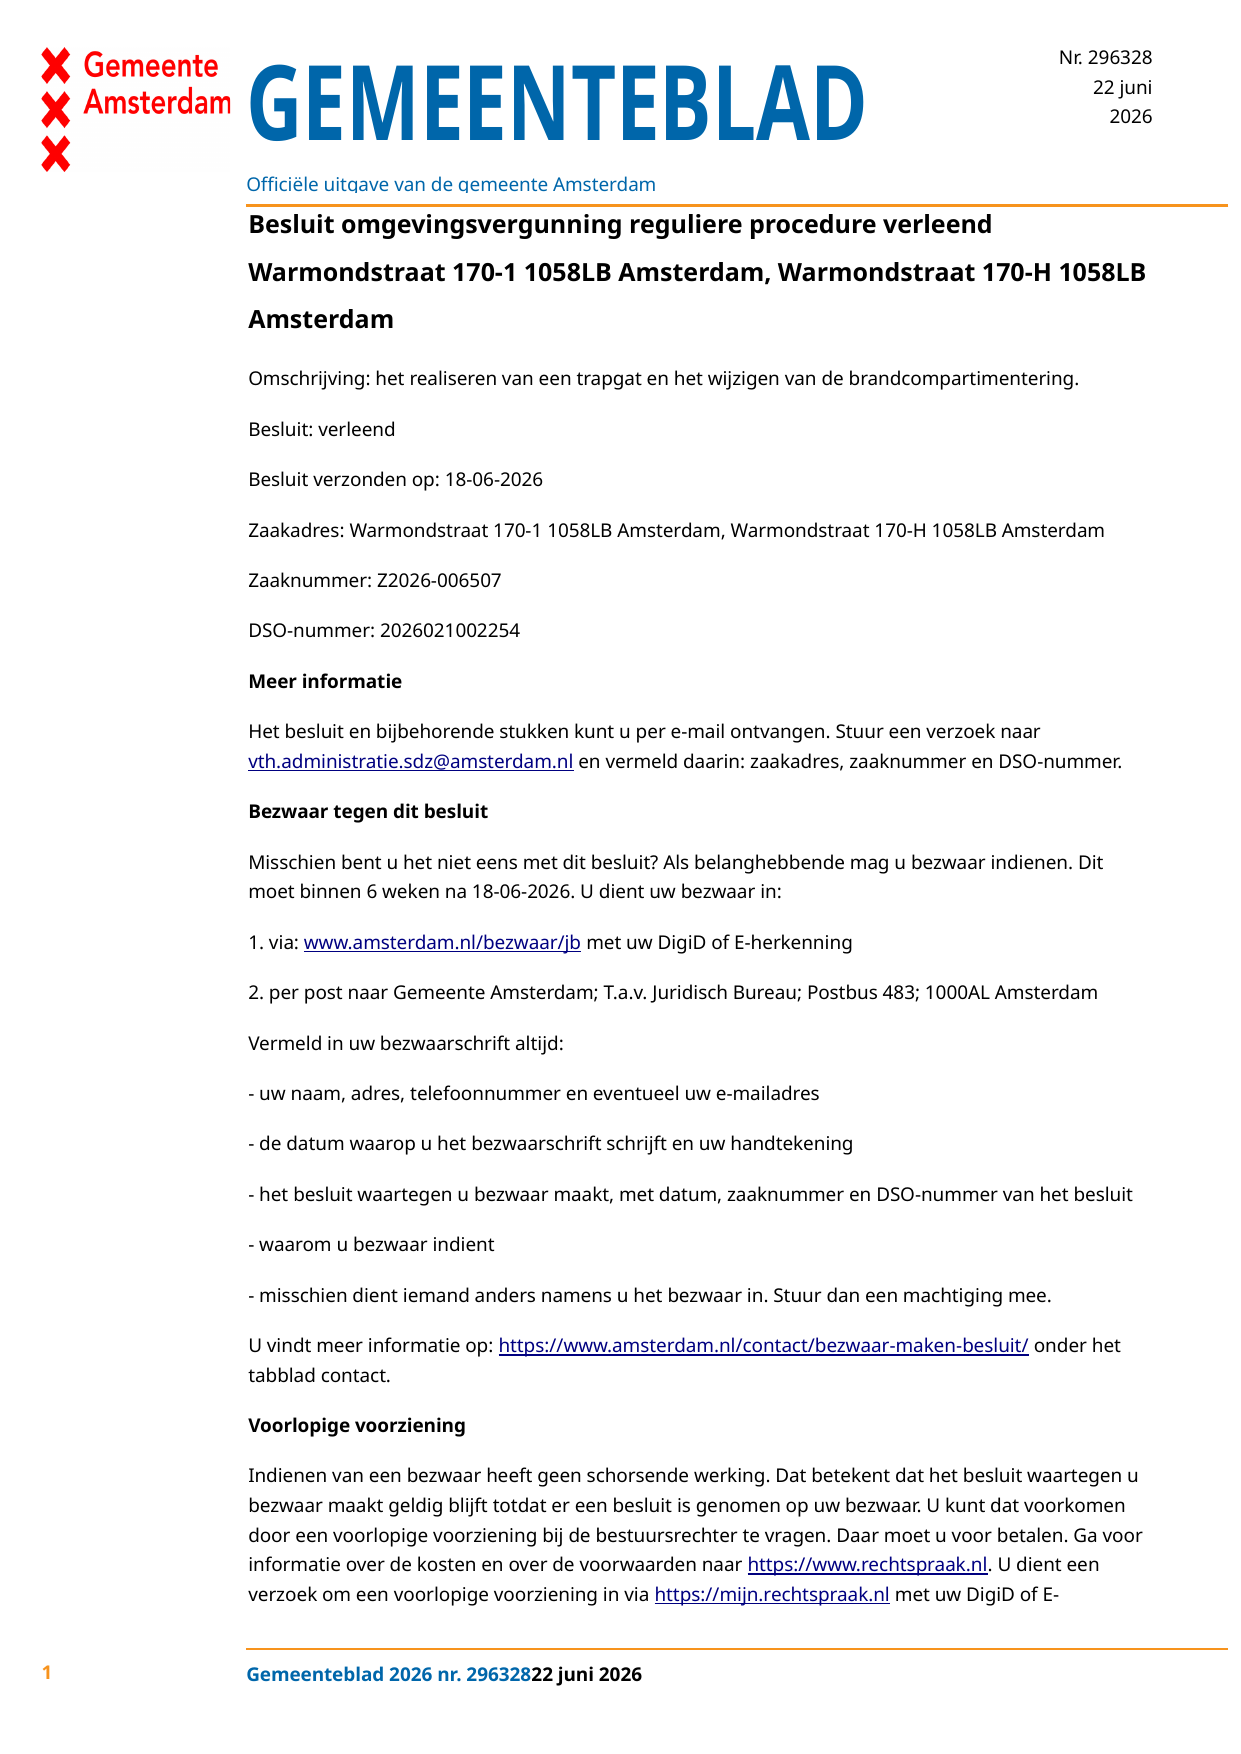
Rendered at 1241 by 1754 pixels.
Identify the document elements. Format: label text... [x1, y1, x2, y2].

text Besluit verzonden op: 18-06-2026 [248, 466, 1152, 492]
text Meer informatie [248, 668, 1152, 694]
text - de datum waarop u het bezwaarschrift schrijft en uw handtekening [248, 1131, 1152, 1156]
text 1. via: www.amsterdam.nl/bezwaar/jb met uw DigiD of E-herkenning [248, 929, 1152, 954]
text - het besluit waartegen u bezwaar maakt, met datum, zaaknummer en DSO-nummer van het besluit [248, 1181, 1152, 1207]
text Vermeld in uw bezwaarschrift altijd: [248, 1030, 1152, 1055]
text Besluit: verleend [248, 416, 1152, 442]
text Het besluit en bijbehorende stukken kunt u per e-mail ontvangen. Stuur een verzoek naar vth.administratie.sdz@amsterdam.nl en vermeld daarin: zaakadres, zaaknummer en DSO-nummer. [248, 718, 1152, 774]
text Bezwaar tegen dit besluit [248, 798, 1152, 824]
text 2. per post naar Gemeente Amsterdam; T.a.v. Juridisch Bureau; Postbus 483; 1000AL Amsterdam [248, 979, 1152, 1005]
text Misschien bent u het niet eens met dit besluit? Als belanghebbende mag u bezwaar indienen. Dit moet binnen 6 weken na 18-06-2026. U dient uw bezwaar in: [248, 849, 1152, 904]
text DSO-nummer: 2026021002254 [248, 618, 1152, 643]
text Omschrijving: het realiseren van een trapgat en het wijzigen van de brandcompartimentering. [248, 366, 1152, 391]
text Zaakadres: Warmondstraat 170-1 1058LB Amsterdam, Warmondstraat 170-H 1058LB Amsterdam [248, 517, 1152, 542]
text Indienen van een bezwaar heeft geen schorsende werking. Dat betekent dat het besluit waartegen u bezwaar maakt geldig blijft totdat er een besluit is genomen op uw bezwaar. U kunt dat voorkomen door een voorlopige voorziening bij de bestuursrechter te vragen. Daar moet u voor betalen. Ga voor informatie over de kosten en over de voorwaarden naar https://www.rechtspraak.nl. U dient een verzoek om een voorlopige voorziening in via https://mijn.rechtspraak.nl met uw DigiD of E- [248, 1463, 1152, 1607]
text Zaaknummer: Z2026-006507 [248, 567, 1152, 593]
text U vindt meer informatie op: https://www.amsterdam.nl/contact/bezwaar-maken-besluit/ onder het tabblad contact. [248, 1332, 1152, 1387]
picture [41, 47, 231, 172]
text - uw naam, adres, telefoonnummer en eventueel uw e-mailadres [248, 1080, 1152, 1106]
text - misschien dient iemand anders namens u het bezwaar in. Stuur dan een machtiging mee. [248, 1282, 1152, 1307]
text Besluit omgevingsvergunning reguliere procedure verleend Warmondstraat 170-1 1058LB Amsterdam, Warmondstraat 170-H 1058LB Amsterdam [248, 207, 1152, 336]
text Voorlopige voorziening [248, 1412, 1152, 1438]
text - waarom u bezwaar indient [248, 1231, 1152, 1257]
